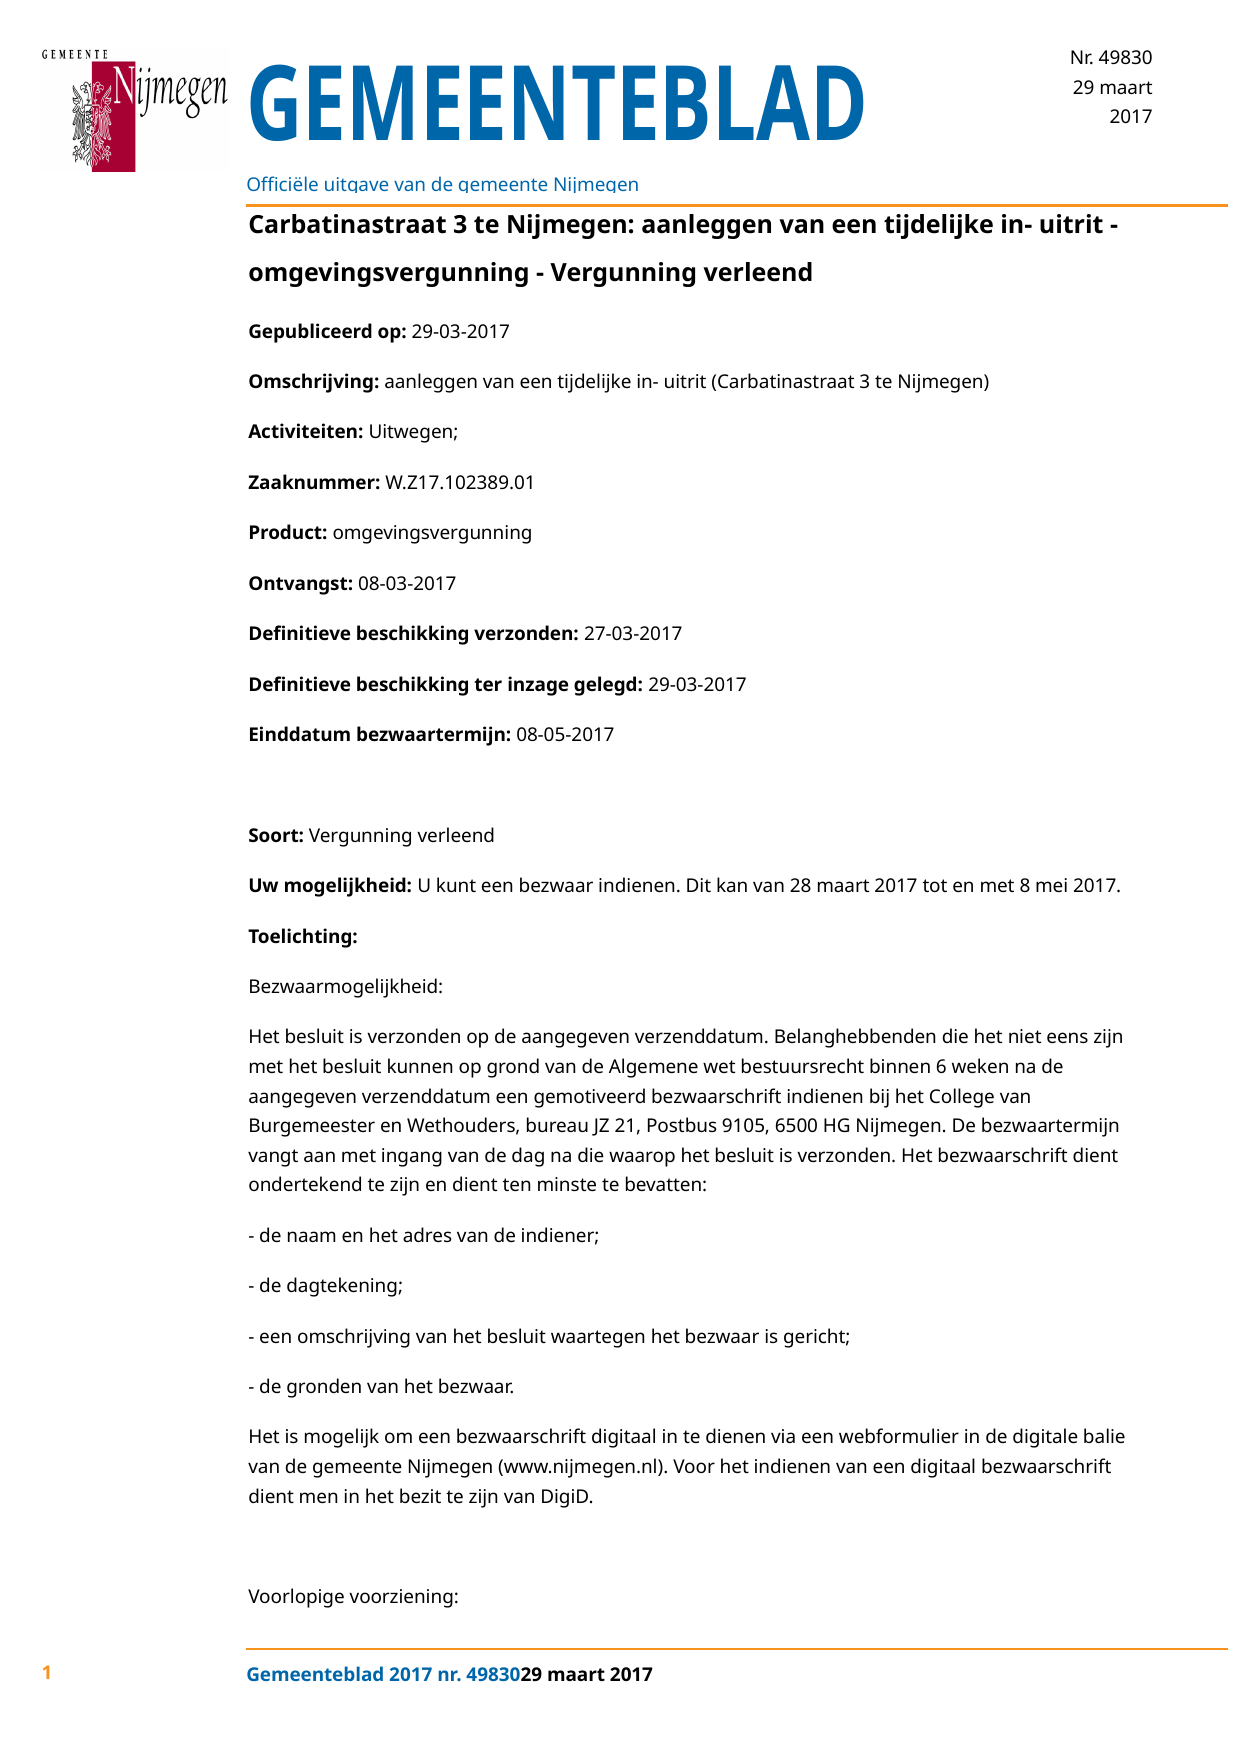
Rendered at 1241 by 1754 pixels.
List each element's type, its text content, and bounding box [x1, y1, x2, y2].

text Het besluit is verzonden op de aangegeven verzenddatum. Belanghebbenden die het niet eens zijn met het besluit kunnen op grond van de Algemene wet bestuursrecht binnen 6 weken na de aangegeven verzenddatum een gemotiveerd bezwaarschrift indienen bij het College van Burgemeester en Wethouders, bureau JZ 21, Postbus 9105, 6500 HG Nijmegen. De bezwaartermijn vangt aan met ingang van de dag na die waarop het besluit is verzonden. Het bezwaarschrift dient ondertekend te zijn en dient ten minste te bevatten: [248, 1024, 1152, 1197]
text Voorlopige voorziening: [248, 1584, 1152, 1609]
text Toelichting: [248, 923, 1152, 949]
text Het is mogelijk om een bezwaarschrift digitaal in te dienen via een webformulier in de digitale balie van de gemeente Nijmegen (www.nijmegen.nl). Voor het indienen van een digitaal bezwaarschrift dient men in het bezit te zijn van DigiD. [248, 1424, 1152, 1509]
text Definitieve beschikking ter inzage gelegd: 29-03-2017 [248, 671, 1152, 697]
text Soort: Vergunning verleend [248, 822, 1152, 848]
text Uw mogelijkheid: U kunt een bezwaar indienen. Dit kan van 28 maart 2017 tot en met 8 mei 2017. [248, 872, 1152, 898]
text - een omschrijving van het besluit waartegen het bezwaar is gericht; [248, 1323, 1152, 1349]
text Product: omgevingsvergunning [248, 519, 1152, 545]
text Ontvangst: 08-03-2017 [248, 570, 1152, 596]
text Carbatinastraat 3 te Nijmegen: aanleggen van een tijdelijke in- uitrit - omgevingsvergunning - Vergunning verleend [248, 207, 1152, 288]
text Definitieve beschikking verzonden: 27-03-2017 [248, 620, 1152, 646]
text Zaaknummer: W.Z17.102389.01 [248, 469, 1152, 495]
text Omschrijving: aanleggen van een tijdelijke in- uitrit (Carbatinastraat 3 te Nijmegen) [248, 368, 1152, 394]
text - de dagtekening; [248, 1272, 1152, 1298]
text Gepubliceerd op: 29-03-2017 [248, 318, 1152, 344]
text Einddatum bezwaartermijn: 08-05-2017 [248, 721, 1152, 747]
picture [41, 47, 231, 172]
text Activiteiten: Uitwegen; [248, 419, 1152, 444]
text - de gronden van het bezwaar. [248, 1373, 1152, 1399]
text Bezwaarmogelijkheid: [248, 973, 1152, 999]
text - de naam en het adres van de indiener; [248, 1222, 1152, 1248]
